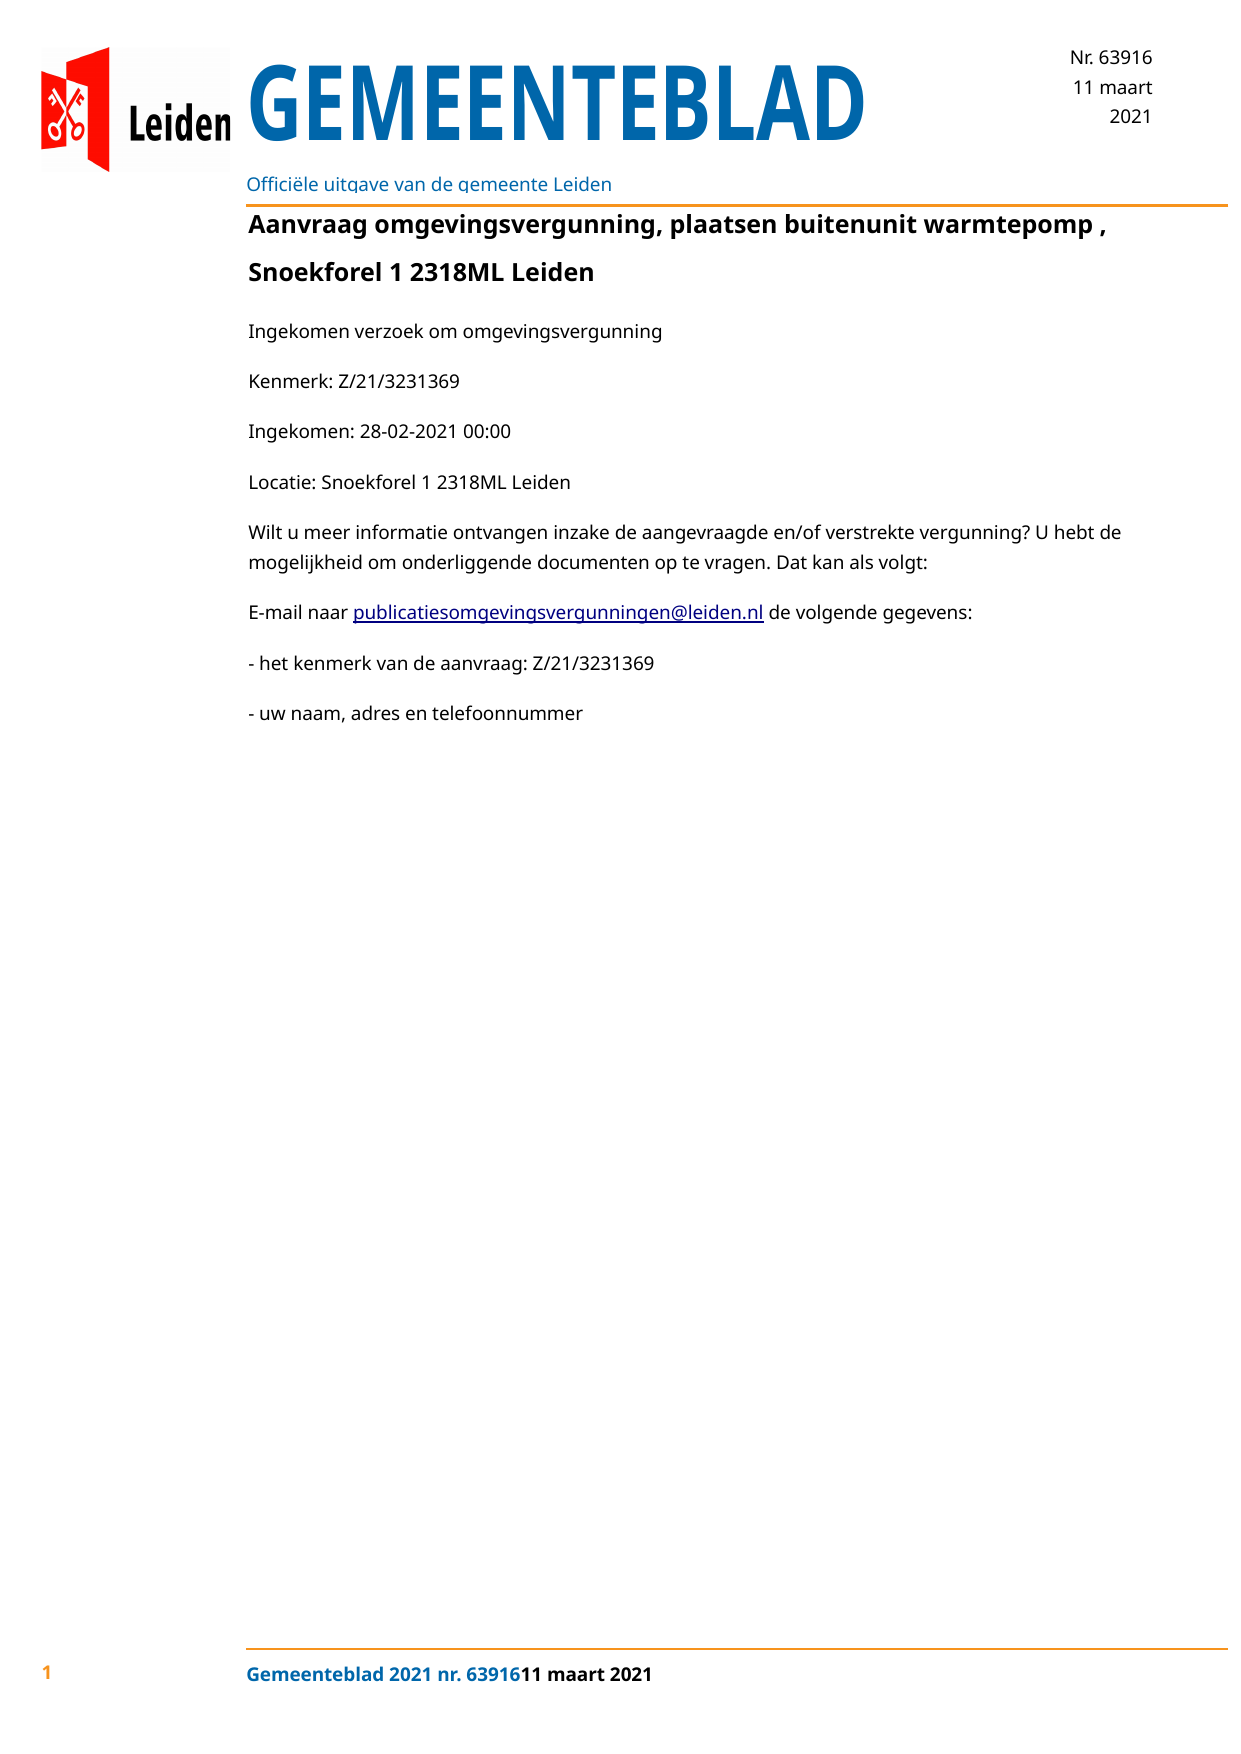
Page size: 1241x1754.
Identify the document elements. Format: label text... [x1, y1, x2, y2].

text Aanvraag omgevingsvergunning, plaatsen buitenunit warmtepomp , Snoekforel 1 2318ML Leiden [248, 207, 1152, 288]
text - uw naam, adres en telefoonnummer [248, 700, 1152, 726]
text - het kenmerk van de aanvraag: Z/21/3231369 [248, 650, 1152, 676]
text Ingekomen verzoek om omgevingsvergunning [248, 318, 1152, 344]
text Kenmerk: Z/21/3231369 [248, 368, 1152, 394]
text Ingekomen: 28-02-2021 00:00 [248, 419, 1152, 444]
text E-mail naar publicatiesomgevingsvergunningen@leiden.nl de volgende gegevens: [248, 599, 1152, 625]
picture [41, 47, 231, 172]
text Wilt u meer informatie ontvangen inzake de aangevraagde en/of verstrekte vergunning? U hebt de mogelijkheid om onderliggende documenten op te vragen. Dat kan als volgt: [248, 519, 1152, 575]
text Locatie: Snoekforel 1 2318ML Leiden [248, 469, 1152, 495]
